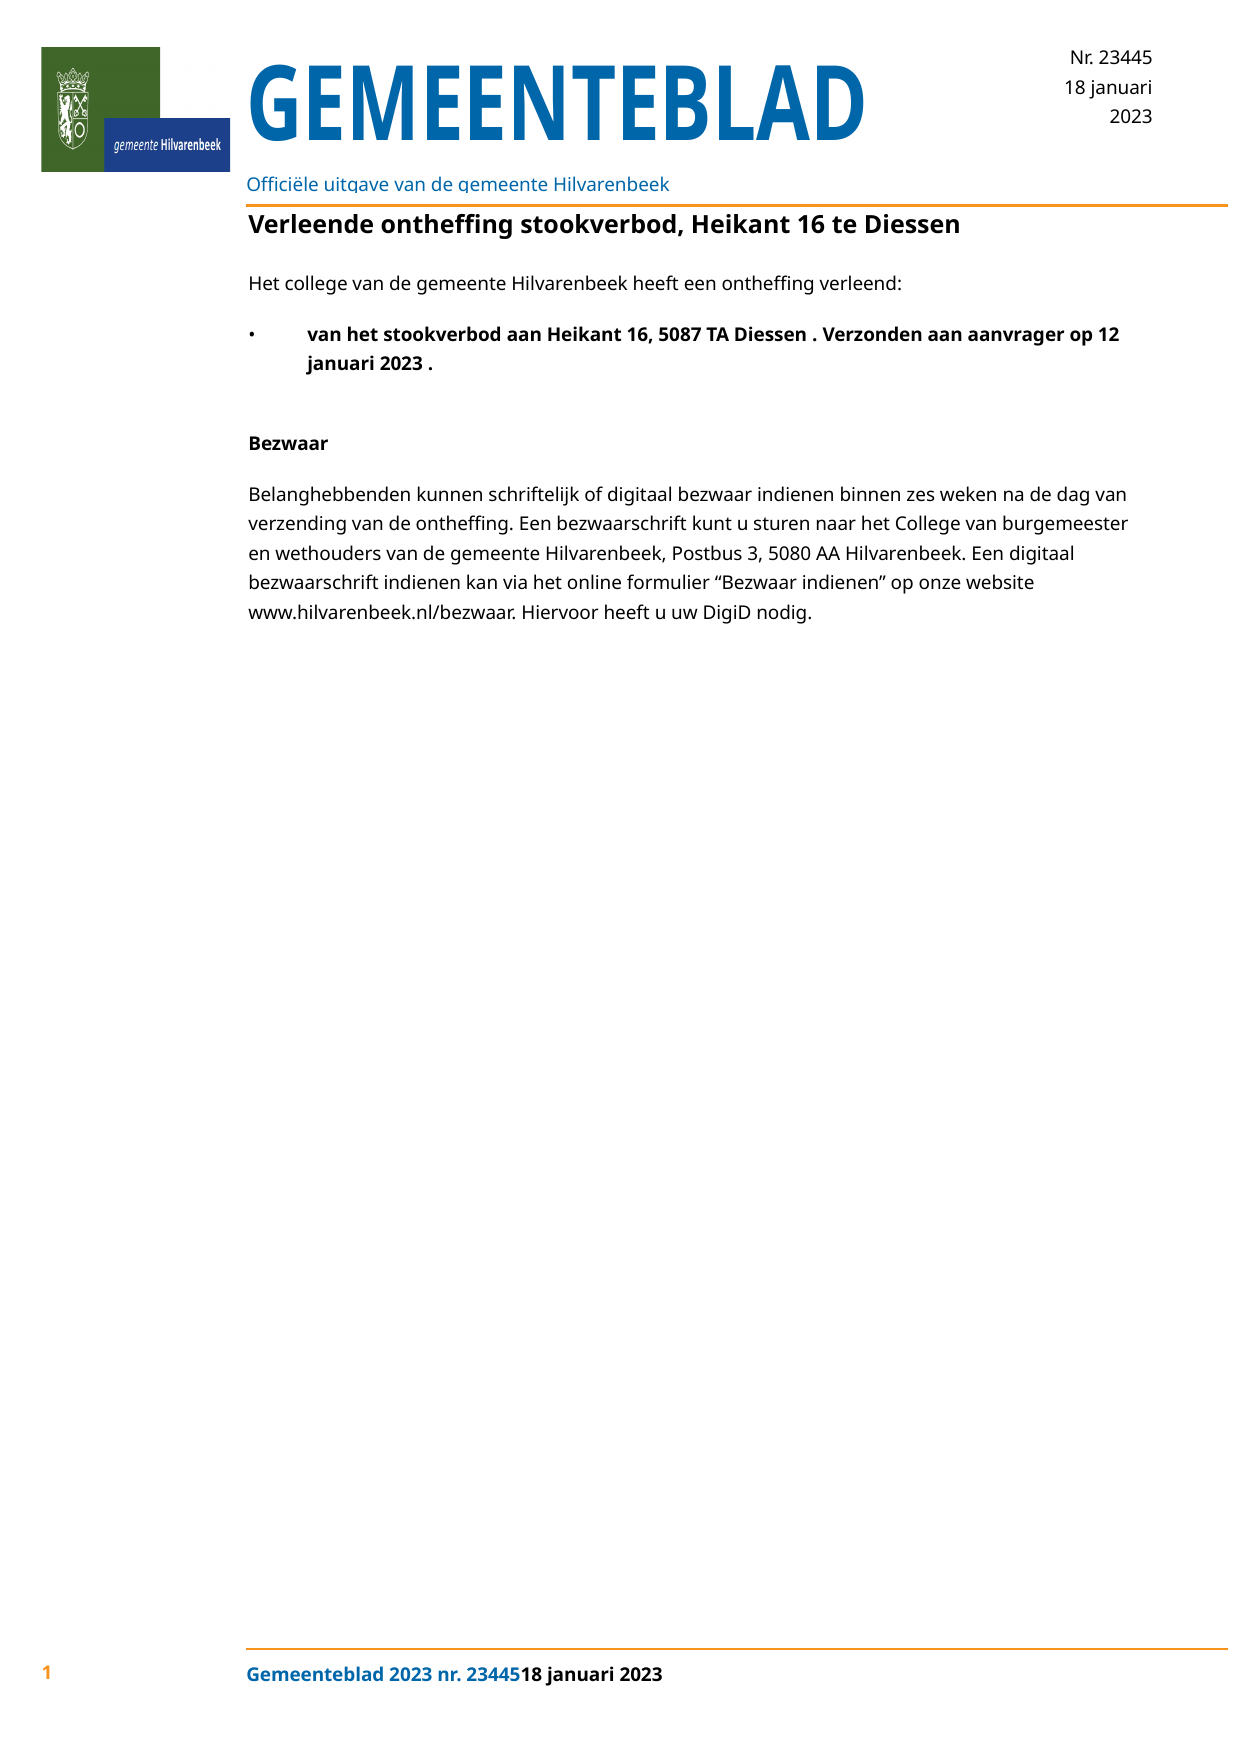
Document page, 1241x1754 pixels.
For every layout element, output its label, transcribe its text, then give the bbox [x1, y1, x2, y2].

text Verleende ontheffing stookverbod, Heikant 16 te Diessen [248, 207, 1152, 241]
text Belanghebbenden kunnen schriftelijk of digitaal bezwaar indienen binnen zes weken na de dag van verzending van de ontheffing. Een bezwaarschrift kunt u sturen naar het College van burgemeester en wethouders van de gemeente Hilvarenbeek, Postbus 3, 5080 AA Hilvarenbeek. Een digitaal bezwaarschrift indienen kan via het online formulier “Bezwaar indienen” op onze website www.hilvarenbeek.nl/bezwaar. Hiervoor heeft u uw DigiD nodig. [248, 481, 1152, 625]
list van het stookverbod aan Heikant 16, 5087 TA Diessen . Verzonden aan aanvrager op 12 januari 2023 . [248, 321, 1152, 376]
text Het college van de gemeente Hilvarenbeek heeft een ontheffing verleend: [248, 270, 1152, 296]
text Bezwaar [248, 430, 1152, 456]
picture [41, 47, 231, 172]
